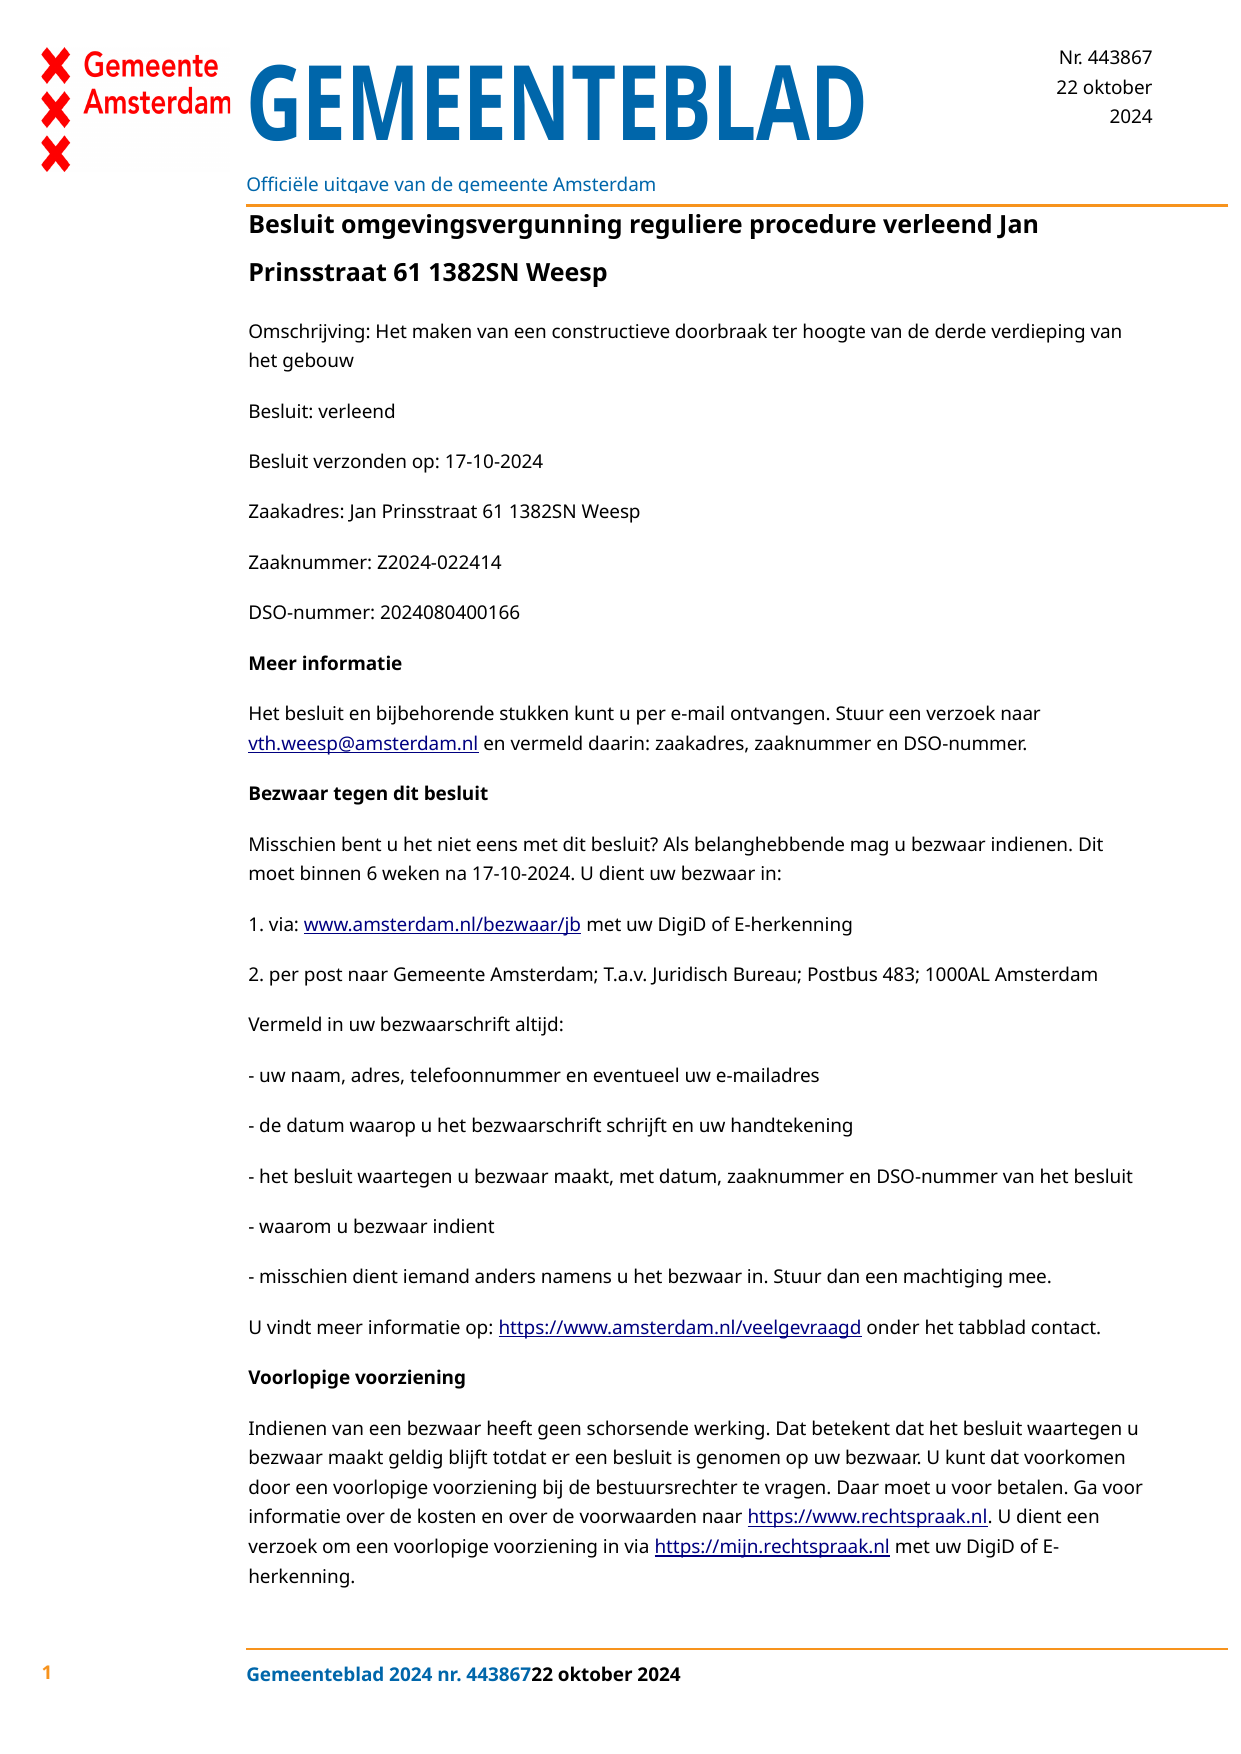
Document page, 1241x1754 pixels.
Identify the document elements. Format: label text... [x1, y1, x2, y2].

text - misschien dient iemand anders namens u het bezwaar in. Stuur dan een machtiging mee. [248, 1264, 1152, 1289]
text - uw naam, adres, telefoonnummer en eventueel uw e-mailadres [248, 1062, 1152, 1088]
text Zaakadres: Jan Prinsstraat 61 1382SN Weesp [248, 499, 1152, 524]
text Het besluit en bijbehorende stukken kunt u per e-mail ontvangen. Stuur een verzoek naar vth.weesp@amsterdam.nl en vermeld daarin: zaakadres, zaaknummer en DSO-nummer. [248, 700, 1152, 756]
text Zaaknummer: Z2024-022414 [248, 549, 1152, 575]
text U vindt meer informatie op: https://www.amsterdam.nl/veelgevraagd onder het tabblad contact. [248, 1314, 1152, 1340]
text Misschien bent u het niet eens met dit besluit? Als belanghebbende mag u bezwaar indienen. Dit moet binnen 6 weken na 17-10-2024. U dient uw bezwaar in: [248, 831, 1152, 886]
text - waarom u bezwaar indient [248, 1213, 1152, 1239]
text - de datum waarop u het bezwaarschrift schrijft en uw handtekening [248, 1112, 1152, 1138]
text DSO-nummer: 2024080400166 [248, 599, 1152, 625]
text - het besluit waartegen u bezwaar maakt, met datum, zaaknummer en DSO-nummer van het besluit [248, 1163, 1152, 1189]
text Indienen van een bezwaar heeft geen schorsende werking. Dat betekent dat het besluit waartegen u bezwaar maakt geldig blijft totdat er een besluit is genomen op uw bezwaar. U kunt dat voorkomen door een voorlopige voorziening bij de bestuursrechter te vragen. Daar moet u voor betalen. Ga voor informatie over de kosten en over de voorwaarden naar https://www.rechtspraak.nl. U dient een verzoek om een voorlopige voorziening in via https://mijn.rechtspraak.nl met uw DigiD of E-herkenning. [248, 1415, 1152, 1589]
text Besluit omgevingsvergunning reguliere procedure verleend Jan Prinsstraat 61 1382SN Weesp [248, 207, 1152, 288]
text Omschrijving: Het maken van een constructieve doorbraak ter hoogte van de derde verdieping van het gebouw [248, 318, 1152, 373]
text Besluit verzonden op: 17-10-2024 [248, 448, 1152, 474]
picture [41, 47, 231, 172]
text 1. via: www.amsterdam.nl/bezwaar/jb met uw DigiD of E-herkenning [248, 911, 1152, 937]
text Voorlopige voorziening [248, 1364, 1152, 1390]
text 2. per post naar Gemeente Amsterdam; T.a.v. Juridisch Bureau; Postbus 483; 1000AL Amsterdam [248, 961, 1152, 987]
text Besluit: verleend [248, 398, 1152, 424]
text Vermeld in uw bezwaarschrift altijd: [248, 1012, 1152, 1037]
text Bezwaar tegen dit besluit [248, 780, 1152, 806]
text Meer informatie [248, 650, 1152, 676]
